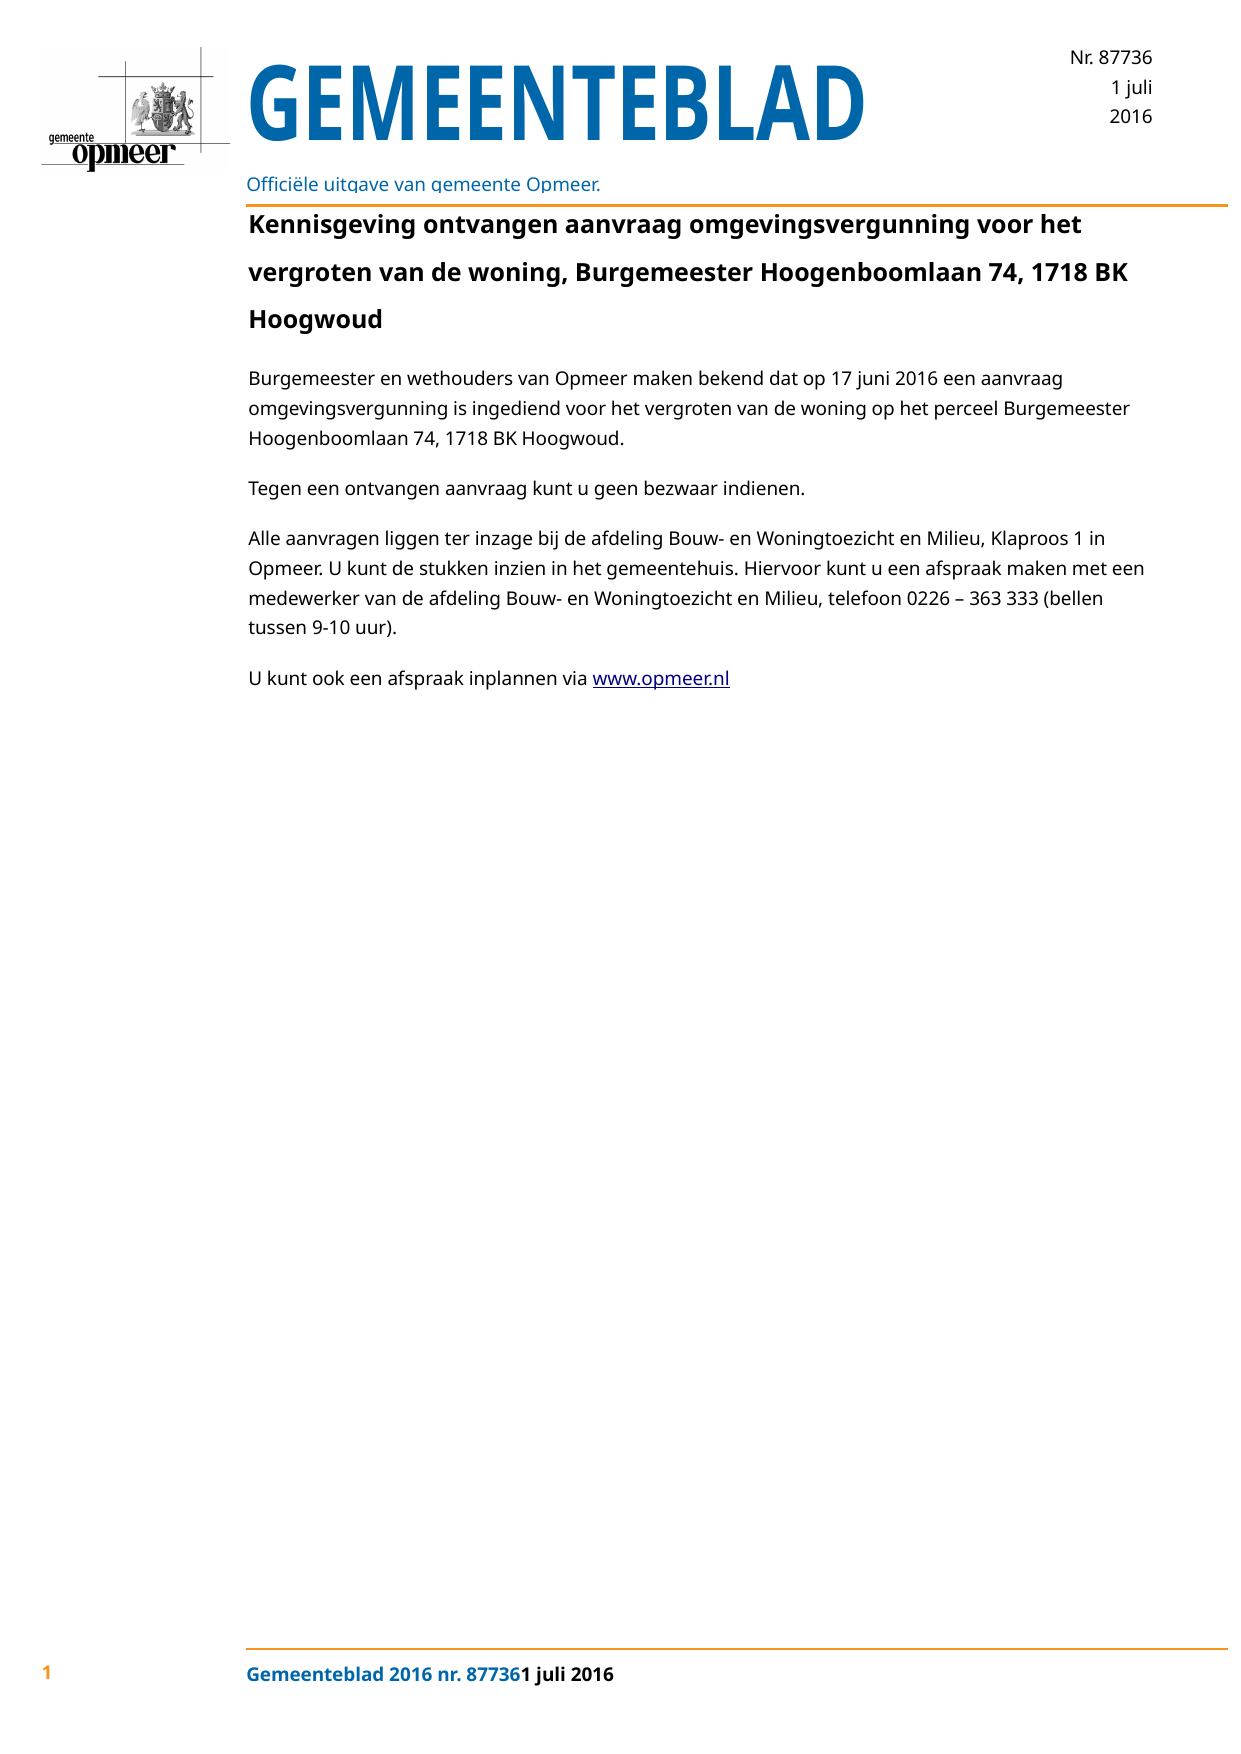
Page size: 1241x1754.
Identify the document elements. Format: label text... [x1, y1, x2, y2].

picture [41, 47, 231, 172]
text Burgemeester en wethouders van Opmeer maken bekend dat op 17 juni 2016 een aanvraag omgevingsvergunning is ingediend voor het vergroten van de woning op het perceel Burgemeester Hoogenboomlaan 74, 1718 BK Hoogwoud. [248, 366, 1152, 450]
text U kunt ook een afspraak inplannen via www.opmeer.nl [248, 665, 1152, 690]
text Kennisgeving ontvangen aanvraag omgevingsvergunning voor het vergroten van de woning, Burgemeester Hoogenboomlaan 74, 1718 BK Hoogwoud [248, 207, 1152, 336]
text Tegen een ontvangen aanvraag kunt u geen bezwaar indienen. [248, 475, 1152, 501]
text Alle aanvragen liggen ter inzage bij de afdeling Bouw- en Woningtoezicht en Milieu, Klaproos 1 in Opmeer. U kunt de stukken inzien in het gemeentehuis. Hiervoor kunt u een afspraak maken met een medewerker van de afdeling Bouw- en Woningtoezicht en Milieu, telefoon 0226 – 363 333 (bellen tussen 9-10 uur). [248, 526, 1152, 640]
